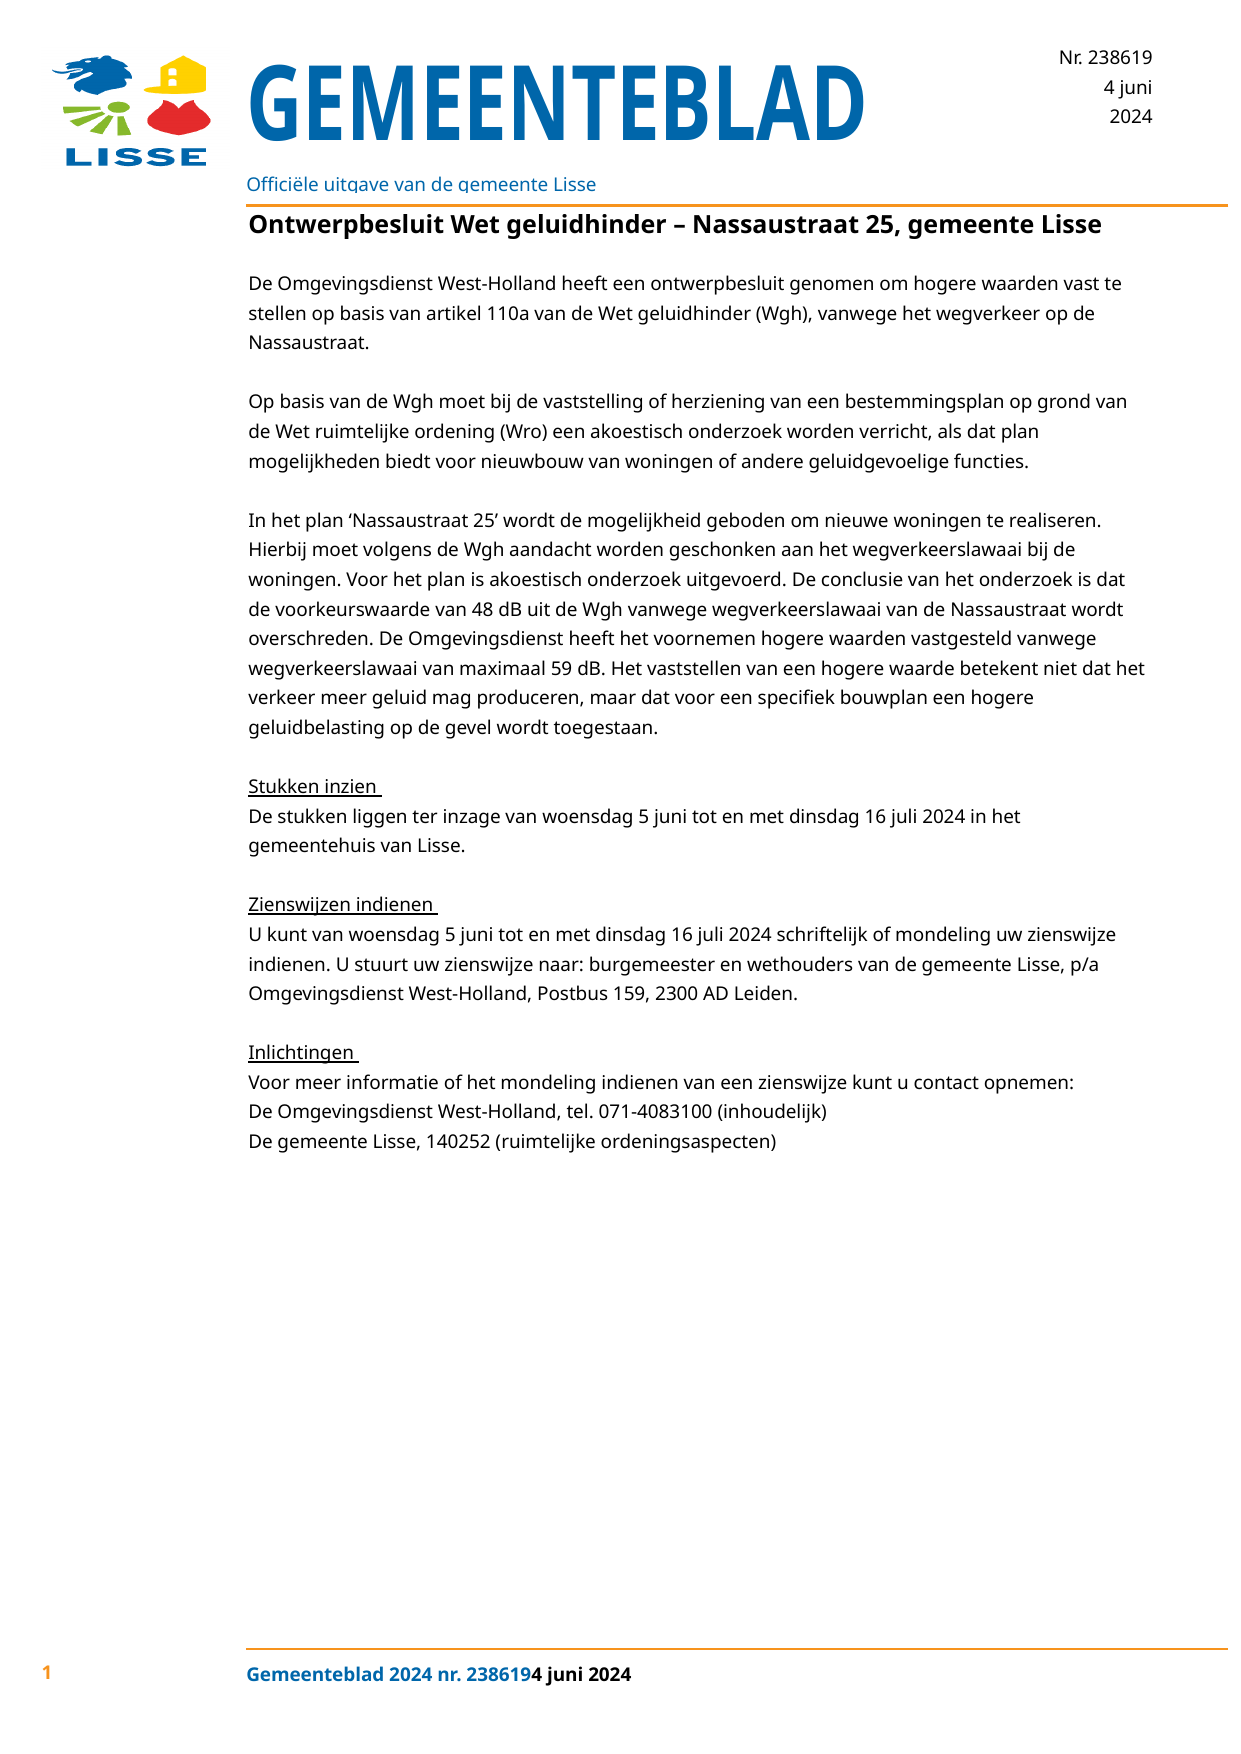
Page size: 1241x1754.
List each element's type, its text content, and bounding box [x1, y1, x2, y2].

picture [41, 47, 231, 172]
text Stukken inzien [248, 773, 1152, 799]
text Inlichtingen [248, 1039, 1152, 1065]
text De gemeente Lisse, 140252 (ruimtelijke ordeningsaspecten) [248, 1128, 1152, 1154]
text U kunt van woensdag 5 juni tot en met dinsdag 16 juli 2024 schriftelijk of mondeling uw zienswijze indienen. U stuurt uw zienswijze naar: burgemeester en wethouders van de gemeente Lisse, p/a Omgevingsdienst West-Holland, Postbus 159, 2300 AD Leiden. [248, 921, 1152, 1006]
text In het plan ‘Nassaustraat 25’ wordt de mogelijkheid geboden om nieuwe woningen te realiseren. Hierbij moet volgens de Wgh aandacht worden geschonken aan het wegverkeerslawaai bij de woningen. Voor het plan is akoestisch onderzoek uitgevoerd. De conclusie van het onderzoek is dat de voorkeurswaarde van 48 dB uit de Wgh vanwege wegverkeerslawaai van de Nassaustraat wordt overschreden. De Omgevingsdienst heeft het voornemen hogere waarden vastgesteld vanwege wegverkeerslawaai van maximaal 59 dB. Het vaststellen van een hogere waarde betekent niet dat het verkeer meer geluid mag produceren, maar dat voor een specifiek bouwplan een hogere geluidbelasting op de gevel wordt toegestaan. [248, 507, 1152, 740]
text Ontwerpbesluit Wet geluidhinder – Nassaustraat 25, gemeente Lisse [248, 207, 1152, 241]
text De stukken liggen ter inzage van woensdag 5 juni tot en met dinsdag 16 juli 2024 in het gemeentehuis van Lisse. [248, 803, 1152, 858]
text Zienswijzen indienen [248, 892, 1152, 917]
text Voor meer informatie of het mondeling indienen van een zienswijze kunt u contact opnemen: [248, 1069, 1152, 1095]
text De Omgevingsdienst West-Holland, tel. 071-4083100 (inhoudelijk) [248, 1099, 1152, 1124]
text De Omgevingsdienst West-Holland heeft een ontwerpbesluit genomen om hogere waarden vast te stellen op basis van artikel 110a van de Wet geluidhinder (Wgh), vanwege het wegverkeer op de Nassaustraat. [248, 270, 1152, 355]
text Op basis van de Wgh moet bij de vaststelling of herziening van een bestemmingsplan op grond van de Wet ruimtelijke ordening (Wro) een akoestisch onderzoek worden verricht, als dat plan mogelijkheden biedt voor nieuwbouw van woningen of andere geluidgevoelige functies. [248, 389, 1152, 473]
